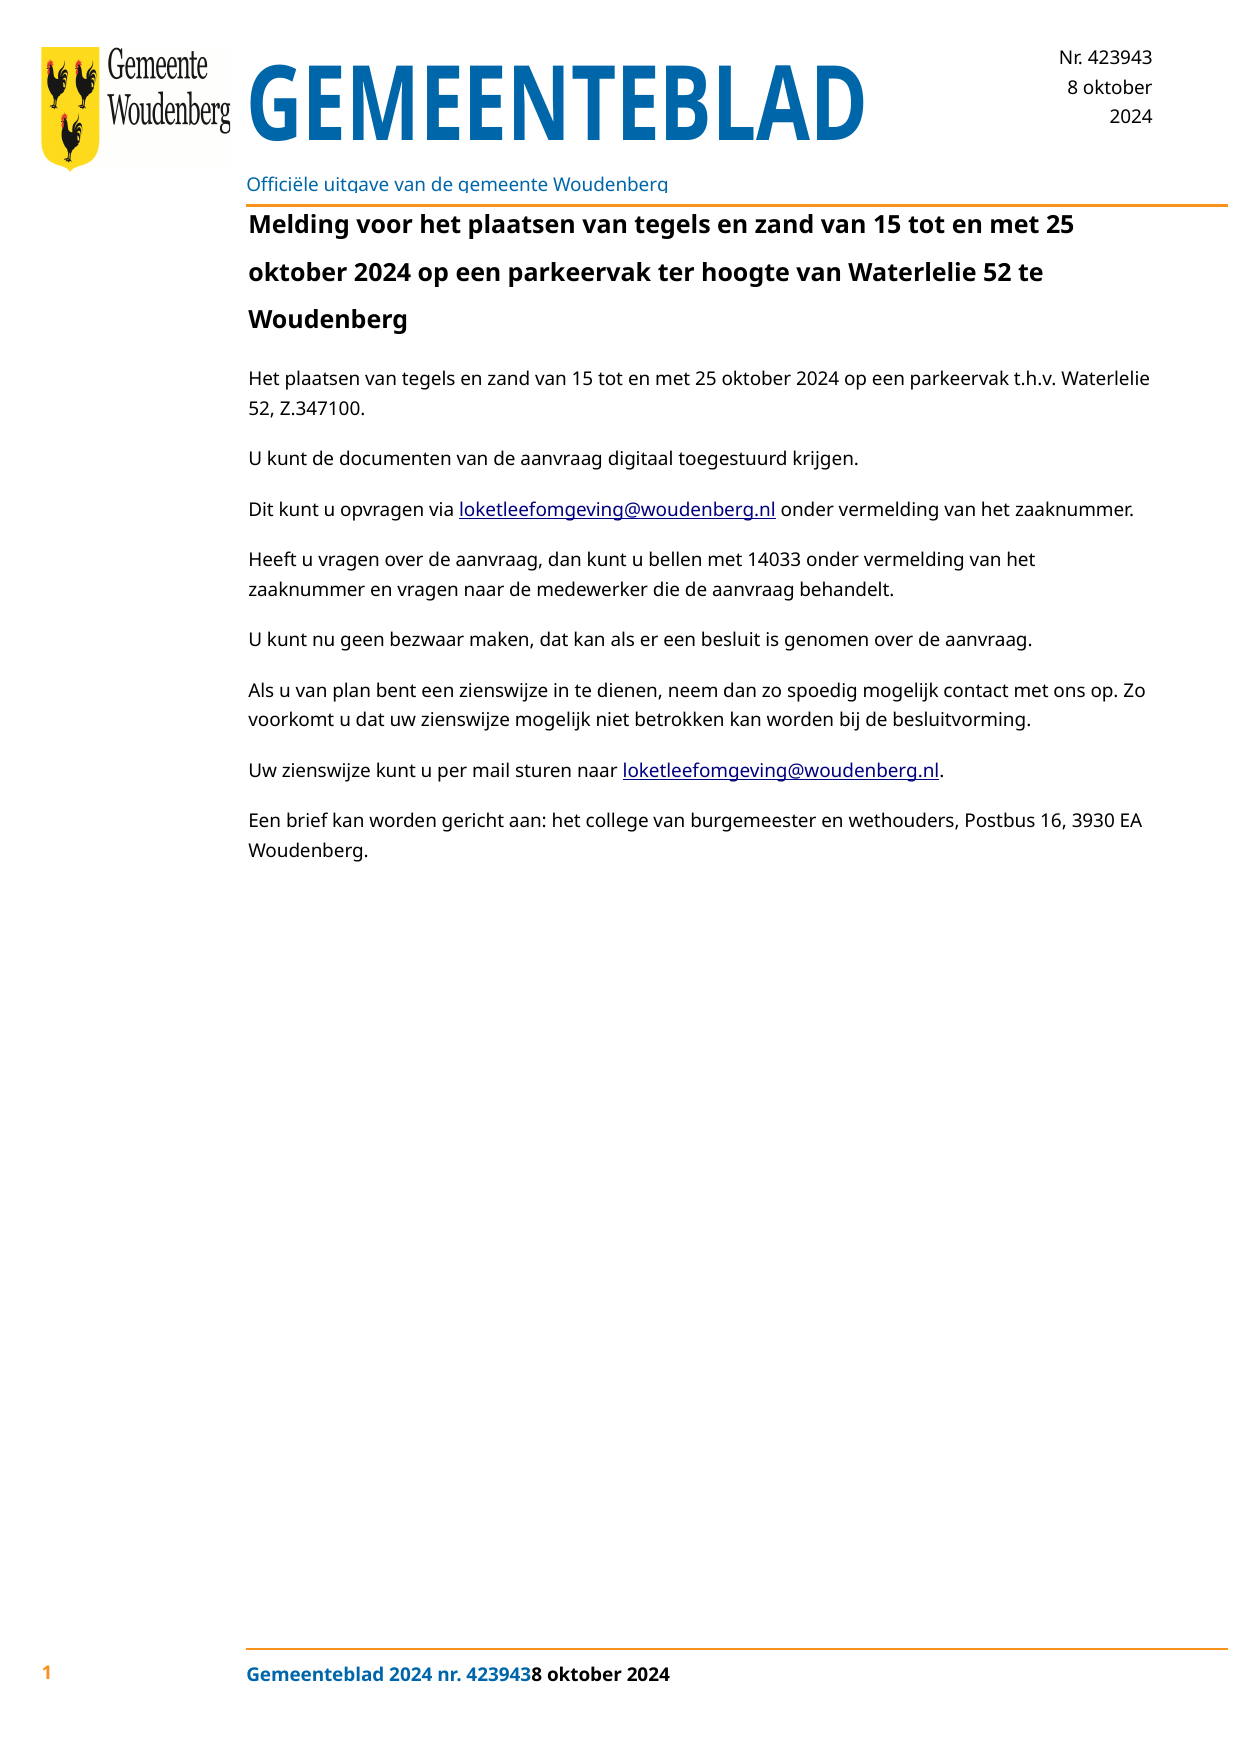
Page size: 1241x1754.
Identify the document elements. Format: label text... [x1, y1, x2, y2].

text Als u van plan bent een zienswijze in te dienen, neem dan zo spoedig mogelijk contact met ons op. Zo voorkomt u dat uw zienswijze mogelijk niet betrokken kan worden bij de besluitvorming. [248, 677, 1152, 732]
text Melding voor het plaatsen van tegels en zand van 15 tot en met 25 oktober 2024 op een parkeervak ter hoogte van Waterlelie 52 te Woudenberg [248, 207, 1152, 336]
text U kunt de documenten van de aanvraag digitaal toegestuurd krijgen. [248, 446, 1152, 471]
text Een brief kan worden gericht aan: het college van burgemeester en wethouders, Postbus 16, 3930 EA Woudenberg. [248, 807, 1152, 862]
text U kunt nu geen bezwaar maken, dat kan als er een besluit is genomen over de aanvraag. [248, 626, 1152, 652]
text Uw zienswijze kunt u per mail sturen naar loketleefomgeving@woudenberg.nl. [248, 757, 1152, 782]
text Dit kunt u opvragen via loketleefomgeving@woudenberg.nl onder vermelding van het zaaknummer. [248, 496, 1152, 522]
picture [41, 47, 231, 172]
text Het plaatsen van tegels en zand van 15 tot en met 25 oktober 2024 op een parkeervak t.h.v. Waterlelie 52, Z.347100. [248, 366, 1152, 421]
text Heeft u vragen over de aanvraag, dan kunt u bellen met 14033 onder vermelding van het zaaknummer en vragen naar de medewerker die de aanvraag behandelt. [248, 546, 1152, 602]
